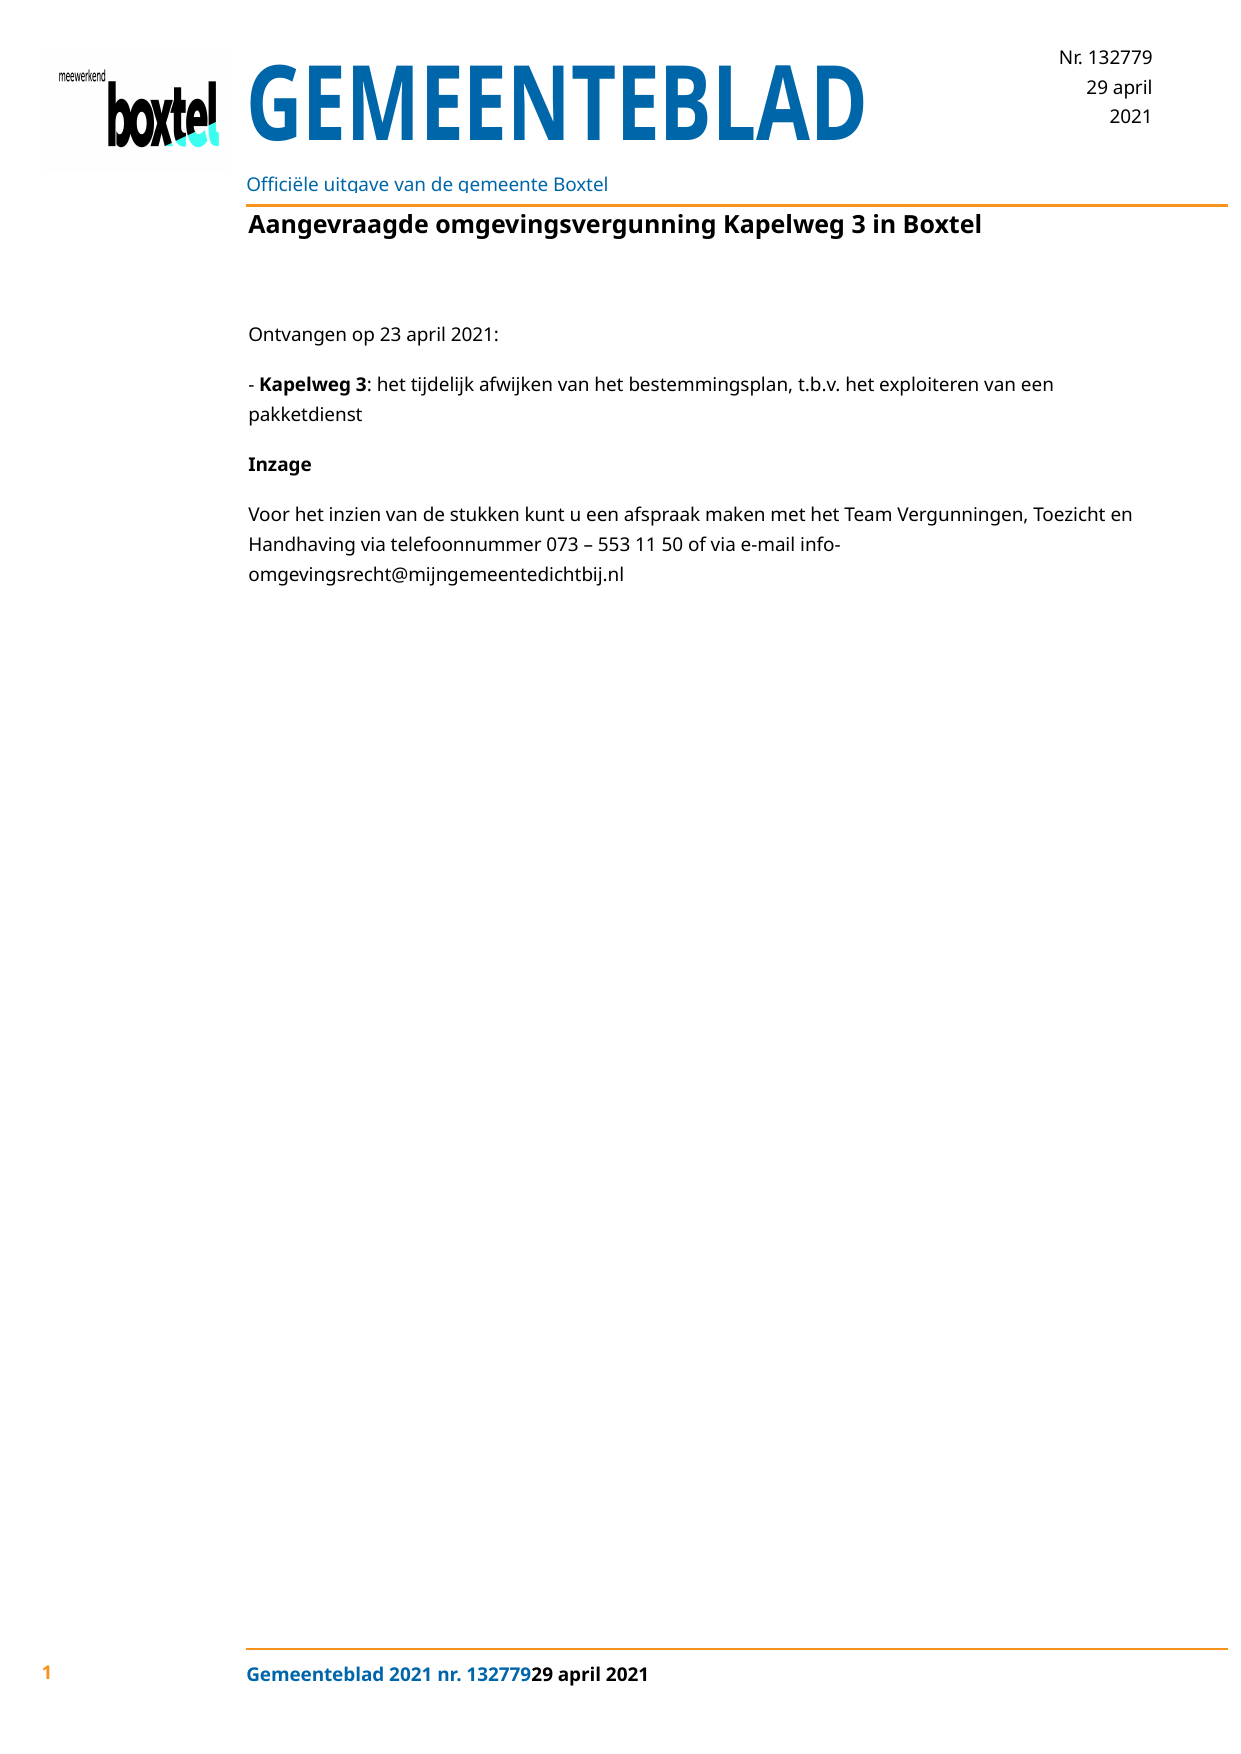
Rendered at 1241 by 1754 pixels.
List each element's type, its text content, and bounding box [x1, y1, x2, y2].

text Inzage [248, 451, 1152, 477]
text Voor het inzien van de stukken kunt u een afspraak maken met het Team Vergunningen, Toezicht en Handhaving via telefoonnummer 073 – 553 11 50 of via e-mail info-omgevingsrecht@mijngemeentedichtbij.nl [248, 502, 1152, 586]
text Ontvangen op 23 april 2021: [248, 321, 1152, 346]
text - Kapelweg 3: het tijdelijk afwijken van het bestemmingsplan, t.b.v. het exploiteren van een pakketdienst [248, 371, 1152, 426]
picture [41, 47, 231, 172]
text Aangevraagde omgevingsvergunning Kapelweg 3 in Boxtel [248, 207, 1152, 241]
